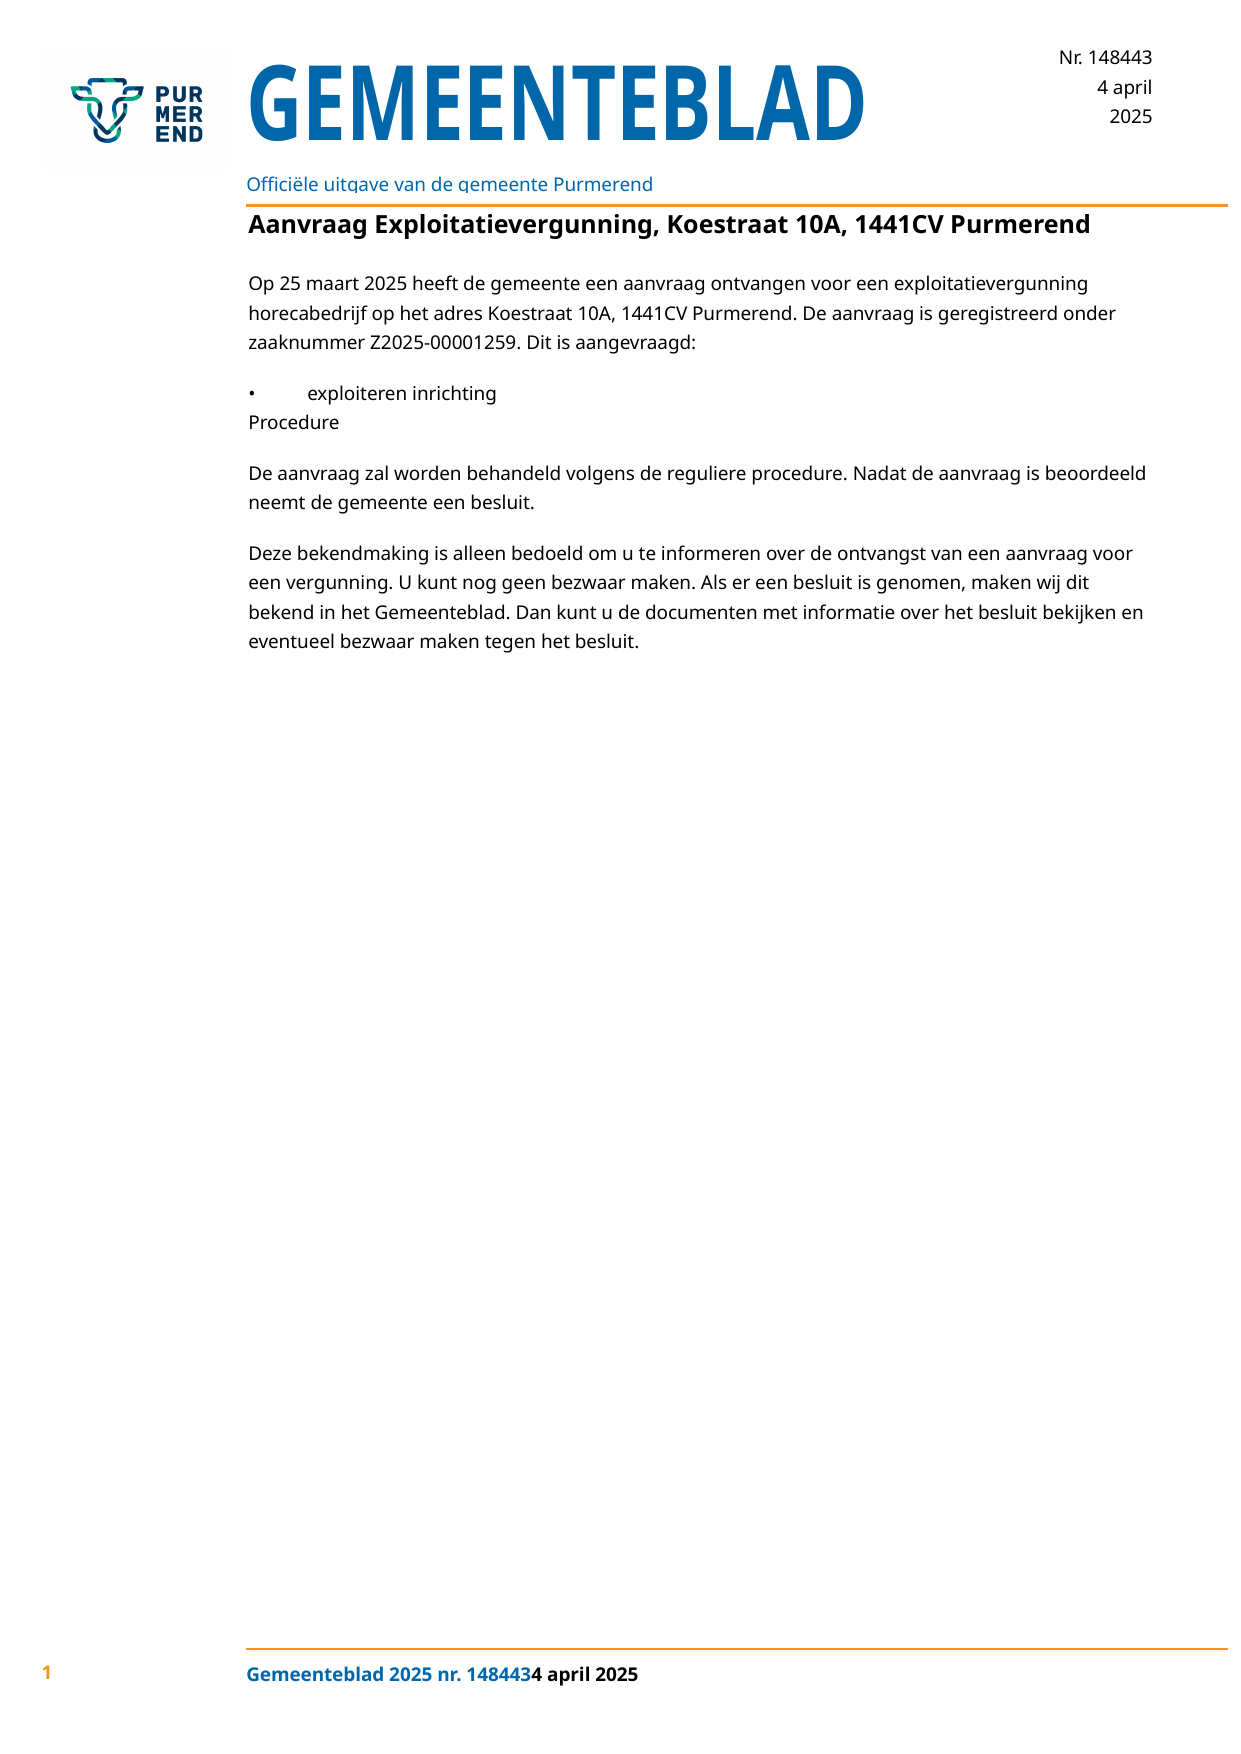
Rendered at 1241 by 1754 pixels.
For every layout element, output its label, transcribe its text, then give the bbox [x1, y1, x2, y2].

text Deze bekendmaking is alleen bedoeld om u te informeren over de ontvangst van een aanvraag voor een vergunning. U kunt nog geen bezwaar maken. Als er een besluit is genomen, maken wij dit bekend in het Gemeenteblad. Dan kunt u de documenten met informatie over het besluit bekijken en eventueel bezwaar maken tegen het besluit. [248, 540, 1152, 654]
list exploiteren inrichting [248, 380, 1152, 406]
text De aanvraag zal worden behandeld volgens de reguliere procedure. Nadat de aanvraag is beoordeeld neemt de gemeente een besluit. [248, 460, 1152, 515]
text Op 25 maart 2025 heeft de gemeente een aanvraag ontvangen voor een exploitatievergunning horecabedrijf op het adres Koestraat 10A, 1441CV Purmerend. De aanvraag is geregistreerd onder zaaknummer Z2025-00001259. Dit is aangevraagd: [248, 270, 1152, 355]
text Aanvraag Exploitatievergunning, Koestraat 10A, 1441CV Purmerend [248, 207, 1152, 241]
picture [41, 47, 231, 172]
text Procedure [248, 409, 1152, 435]
